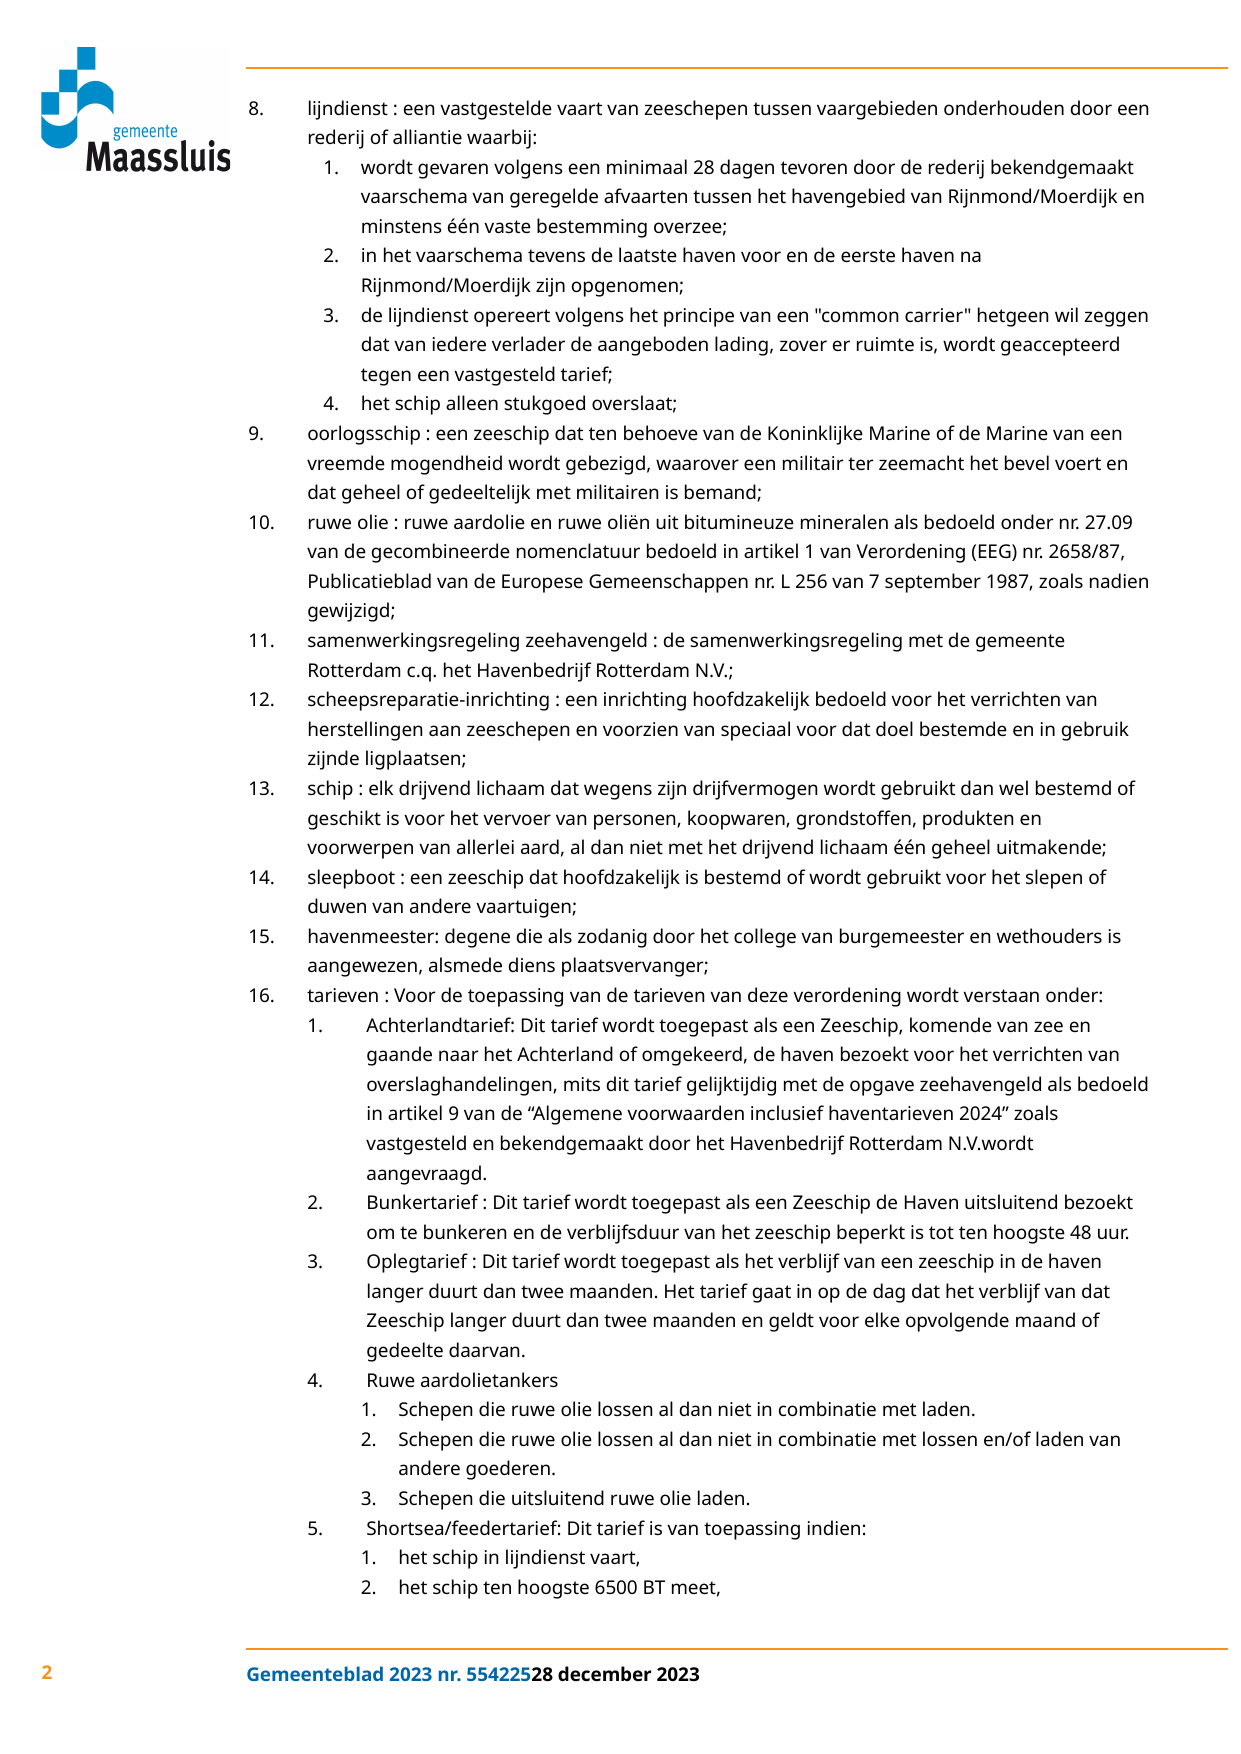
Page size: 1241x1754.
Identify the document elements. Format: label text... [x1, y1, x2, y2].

list het schip ten hoogste 6500 BT meet, [361, 1574, 1152, 1600]
list oorlogsschip : een zeeschip dat ten behoeve van de Koninklijke Marine of de Marine van een vreemde mogendheid wordt gebezigd, waarover een militair ter zeemacht het bevel voert en dat geheel of gedeeltelijk met militairen is bemand; [248, 420, 1152, 505]
list wordt gevaren volgens een minimaal 28 dagen tevoren door de rederij bekendgemaakt vaarschema van geregelde afvaarten tussen het havengebied van Rijnmond/Moerdijk en minstens één vaste bestemming overzee; [323, 154, 1152, 239]
list scheepsreparatie-inrichting : een inrichting hoofdzakelijk bedoeld voor het verrichten van herstellingen aan zeeschepen en voorzien van speciaal voor dat doel bestemde en in gebruik zijnde ligplaatsen; [248, 686, 1152, 771]
list het schip alleen stukgoed overslaat; [323, 391, 1152, 416]
list Schepen die uitsluitend ruwe olie laden. [361, 1485, 1152, 1511]
list schip : elk drijvend lichaam dat wegens zijn drijfvermogen wordt gebruikt dan wel bestemd of geschikt is voor het vervoer van personen, koopwaren, grondstoffen, produkten en voorwerpen van allerlei aard, al dan niet met het drijvend lichaam één geheel uitmakende; [248, 775, 1152, 860]
list Achterlandtarief: Dit tarief wordt toegepast als een Zeeschip, komende van zee en gaande naar het Achterland of omgekeerd, de haven bezoekt voor het verrichten van overslaghandelingen, mits dit tarief gelijktijdig met de opgave zeehavengeld als bedoeld in artikel 9 van de “Algemene voorwaarden inclusief haventarieven 2024” zoals vastgesteld en bekendgemaakt door het Havenbedrijf Rotterdam N.V.wordt aangevraagd. [307, 1012, 1152, 1186]
list de lijndienst opereert volgens het principe van een "common carrier" hetgeen wil zeggen dat van iedere verlader de aangeboden lading, zover er ruimte is, wordt geaccepteerd tegen een vastgesteld tarief; [323, 302, 1152, 387]
picture [41, 47, 77, 92]
list Ruwe aardolietankers [307, 1367, 1152, 1393]
list Bunkertarief : Dit tarief wordt toegepast als een Zeeschip de Haven uitsluitend bezoekt om te bunkeren en de verblijfsduur van het zeeschip beperkt is tot ten hoogste 48 uur. [307, 1189, 1152, 1245]
list Schepen die ruwe olie lossen al dan niet in combinatie met laden. [361, 1396, 1152, 1422]
picture [41, 47, 231, 172]
list Schepen die ruwe olie lossen al dan niet in combinatie met lossen en/of laden van andere goederen. [361, 1426, 1152, 1481]
list Shortsea/feedertarief: Dit tarief is van toepassing indien: [307, 1515, 1152, 1541]
list Oplegtarief : Dit tarief wordt toegepast als het verblijf van een zeeschip in de haven langer duurt dan twee maanden. Het tarief gaat in op de dag dat het verblijf van dat Zeeschip langer duurt dan twee maanden en geldt voor elke opvolgende maand of gedeelte daarvan. [307, 1248, 1152, 1363]
list sleepboot : een zeeschip dat hoofdzakelijk is bestemd of wordt gebruikt voor het slepen of duwen van andere vaartuigen; [248, 864, 1152, 919]
list het schip in lijndienst vaart, [361, 1544, 1152, 1570]
list in het vaarschema tevens de laatste haven voor en de eerste haven na Rijnmond/Moerdijk zijn opgenomen; [323, 243, 1152, 298]
list lijndienst : een vastgestelde vaart van zeeschepen tussen vaargebieden onderhouden door een rederij of alliantie waarbij: [248, 95, 1152, 150]
list tarieven : Voor de toepassing van de tarieven van deze verordening wordt verstaan onder: [248, 982, 1152, 1008]
list havenmeester: degene die als zodanig door het college van burgemeester en wethouders is aangewezen, alsmede diens plaatsvervanger; [248, 923, 1152, 978]
list ruwe olie : ruwe aardolie en ruwe oliën uit bitumineuze mineralen als bedoeld onder nr. 27.09 van de gecombineerde nomenclatuur bedoeld in artikel 1 van Verordening (EEG) nr. 2658/87, Publicatieblad van de Europese Gemeenschappen nr. L 256 van 7 september 1987, zoals nadien gewijzigd; [248, 509, 1152, 623]
list samenwerkingsregeling zeehavengeld : de samenwerkingsregeling met de gemeente Rotterdam c.q. het Havenbedrijf Rotterdam N.V.; [248, 627, 1152, 683]
